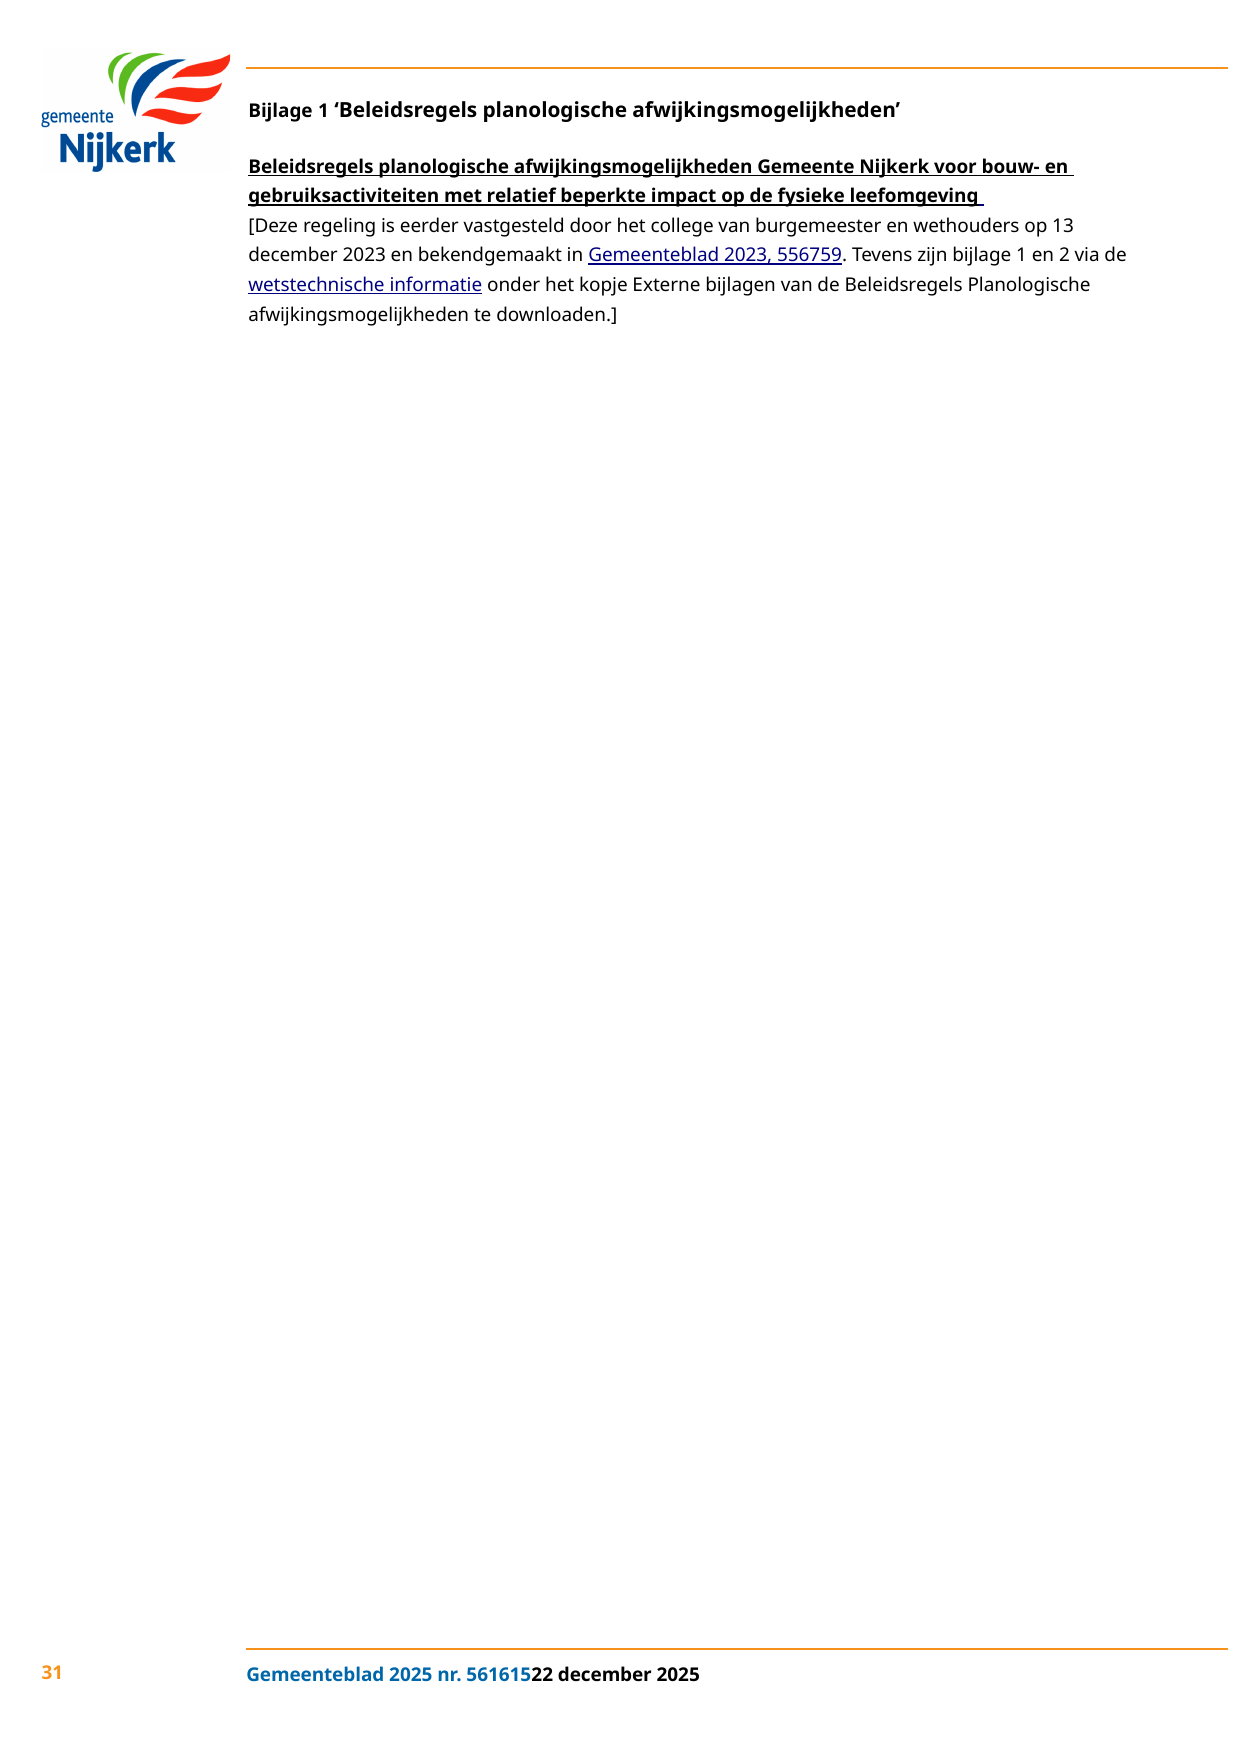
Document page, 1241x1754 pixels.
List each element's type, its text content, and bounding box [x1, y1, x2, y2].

text Beleidsregels planologische afwijkingsmogelijkheden Gemeente Nijkerk voor bouw- en gebruiksactiviteiten met relatief beperkte impact op de fysieke leefomgeving [248, 153, 1152, 208]
picture [41, 47, 231, 172]
text [Deze regeling is eerder vastgesteld door het college van burgemeester en wethouders op 13 december 2023 en bekendgemaakt in Gemeenteblad 2023, 556759. Tevens zijn bijlage 1 en 2 via de wetstechnische informatie onder het kopje Externe bijlagen van de Beleidsregels Planologische afwijkingsmogelijkheden te downloaden.] [248, 212, 1152, 327]
text Bijlage 1 ‘Beleidsregels planologische afwijkingsmogelijkheden’ [248, 95, 1152, 123]
